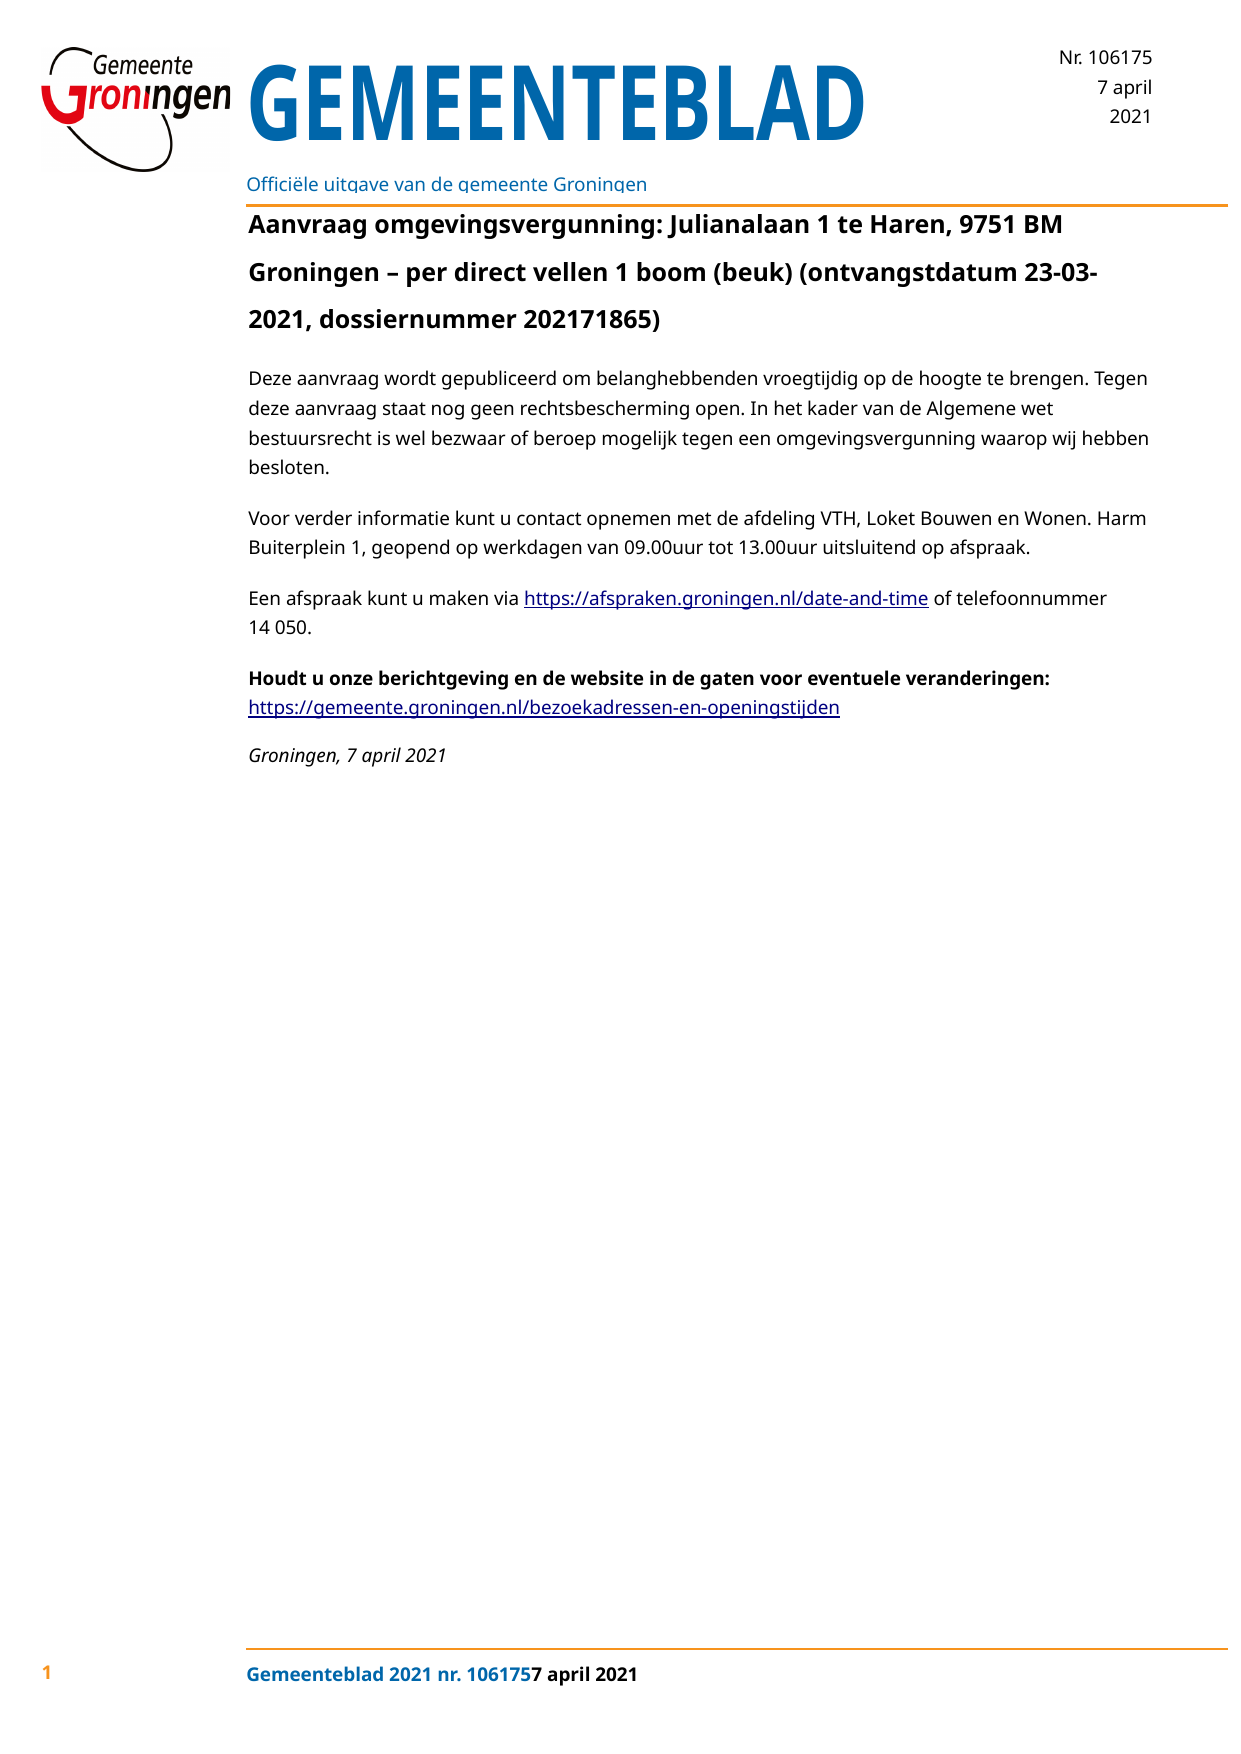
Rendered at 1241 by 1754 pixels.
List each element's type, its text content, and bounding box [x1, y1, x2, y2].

text Voor verder informatie kunt u contact opnemen met de afdeling VTH, Loket Bouwen en Wonen. Harm Buiterplein 1, geopend op werkdagen van 09.00uur tot 13.00uur uitsluitend op afspraak. [248, 505, 1152, 560]
text Een afspraak kunt u maken via https://afspraken.groningen.nl/date-and-time of telefoonnummer 14 050. [248, 585, 1152, 640]
text Aanvraag omgevingsvergunning: Julianalaan 1 te Haren, 9751 BM Groningen – per direct vellen 1 boom (beuk) (ontvangstdatum 23-03-2021, dossiernummer 202171865) [248, 207, 1152, 336]
text Deze aanvraag wordt gepubliceerd om belanghebbenden vroegtijdig op de hoogte te brengen. Tegen deze aanvraag staat nog geen rechtsbescherming open. In het kader van de Algemene wet bestuursrecht is wel bezwaar of beroep mogelijk tegen een omgevingsvergunning waarop wij hebben besloten. [248, 366, 1152, 480]
picture [41, 47, 231, 172]
text Houdt u onze berichtgeving en de website in de gaten voor eventuele veranderingen: https://gemeente.groningen.nl/bezoekadressen-en-openingstijden [248, 665, 1152, 720]
text Groningen, 7 april 2021 [248, 742, 1152, 768]
